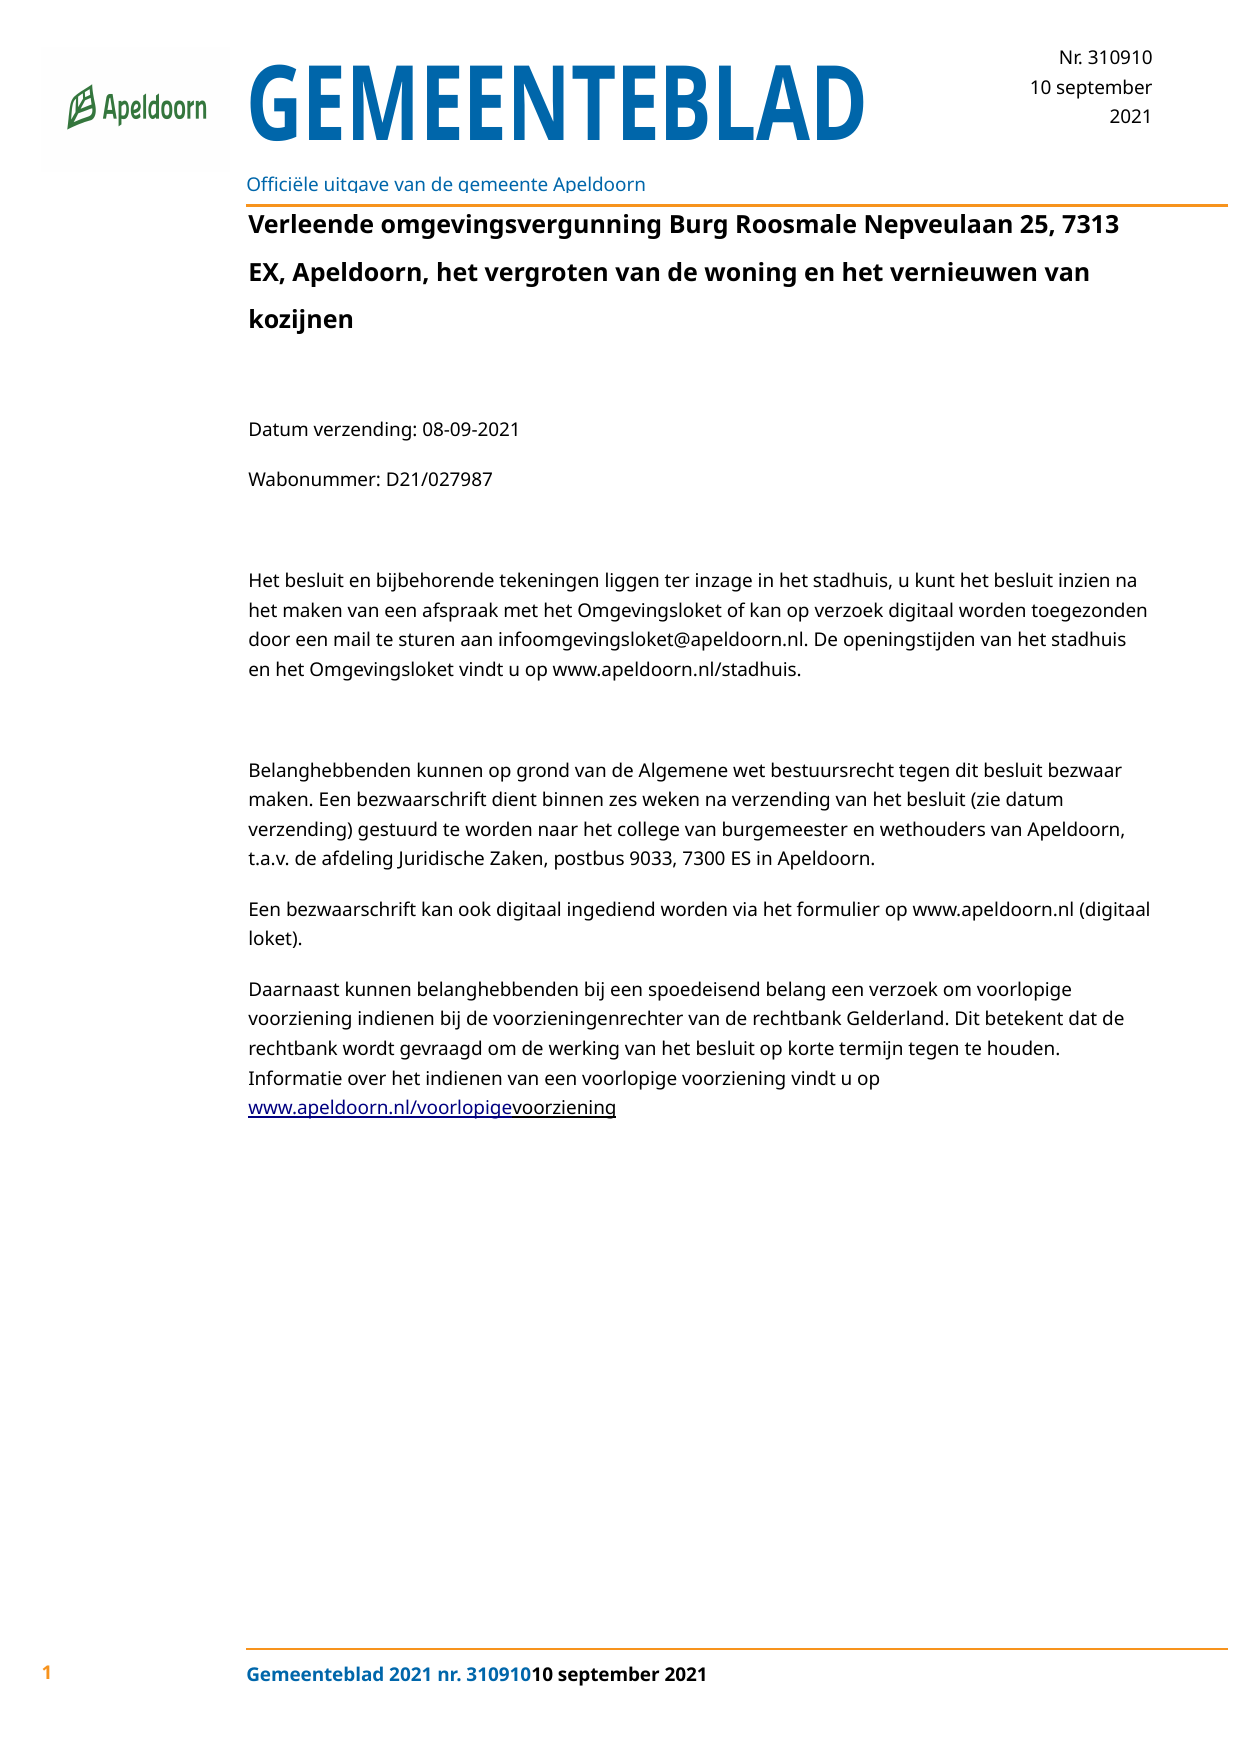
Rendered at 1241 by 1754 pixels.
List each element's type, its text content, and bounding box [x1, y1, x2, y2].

text Daarnaast kunnen belanghebbenden bij een spoedeisend belang een verzoek om voorlopige voorziening indienen bij de voorzieningenrechter van de rechtbank Gelderland. Dit betekent dat de rechtbank wordt gevraagd om de werking van het besluit op korte termijn tegen te houden. Informatie over het indienen van een voorlopige voorziening vindt u op www.apeldoorn.nl/voorlopigevoorziening [248, 976, 1152, 1120]
picture [41, 47, 231, 172]
text Het besluit en bijbehorende tekeningen liggen ter inzage in het stadhuis, u kunt het besluit inzien na het maken van een afspraak met het Omgevingsloket of kan op verzoek digitaal worden toegezonden door een mail te sturen aan infoomgevingsloket@apeldoorn.nl. De openingstijden van het stadhuis en het Omgevingsloket vindt u op www.apeldoorn.nl/stadhuis. [248, 567, 1152, 682]
text Verleende omgevingsvergunning Burg Roosmale Nepveulaan 25, 7313 EX, Apeldoorn, het vergroten van de woning en het vernieuwen van kozijnen [248, 207, 1152, 336]
text Datum verzending: 08-09-2021 [248, 416, 1152, 442]
text Wabonummer: D21/027987 [248, 466, 1152, 492]
text Een bezwaarschrift kan ook digitaal ingediend worden via het formulier op www.apeldoorn.nl (digitaal loket). [248, 896, 1152, 951]
text Belanghebbenden kunnen op grond van de Algemene wet bestuursrecht tegen dit besluit bezwaar maken. Een bezwaarschrift dient binnen zes weken na verzending van het besluit (zie datum verzending) gestuurd te worden naar het college van burgemeester en wethouders van Apeldoorn, t.a.v. de afdeling Juridische Zaken, postbus 9033, 7300 ES in Apeldoorn. [248, 757, 1152, 871]
